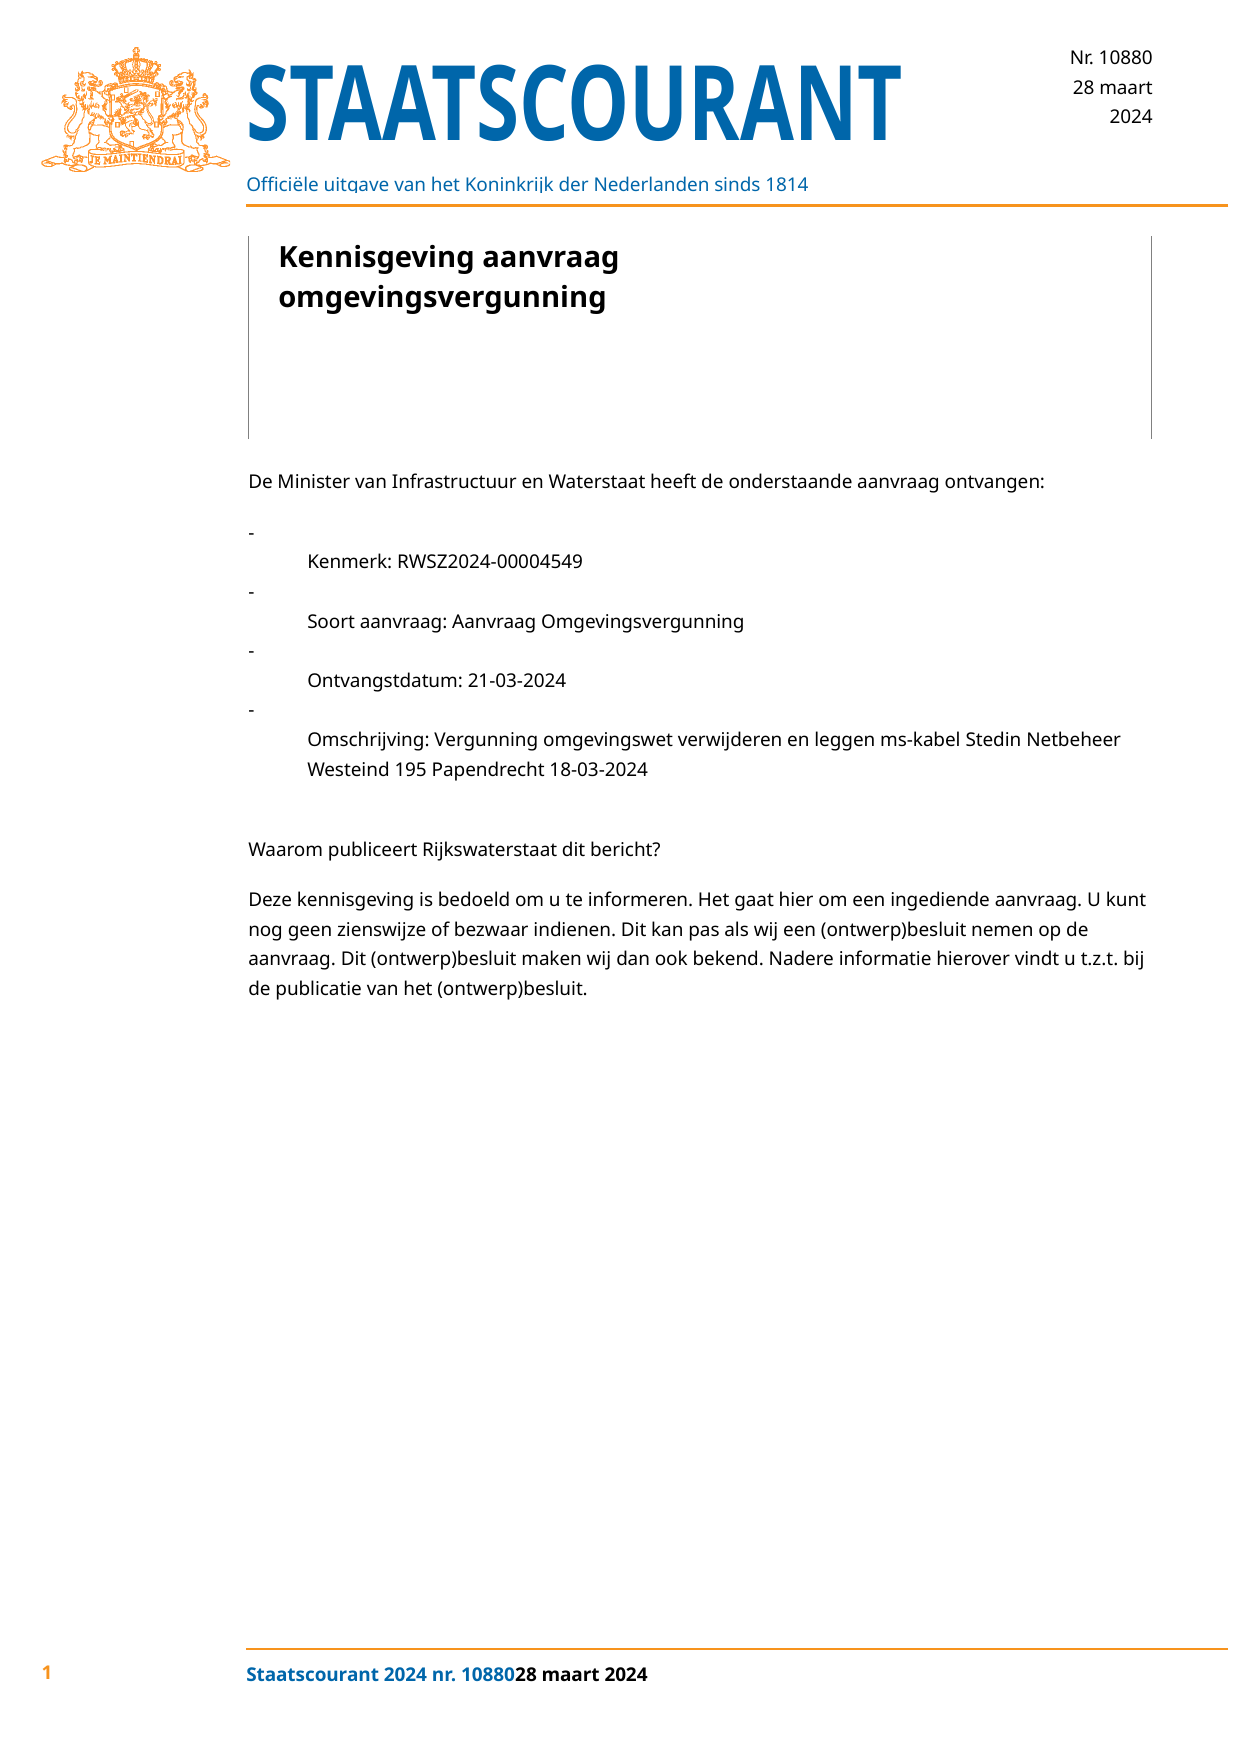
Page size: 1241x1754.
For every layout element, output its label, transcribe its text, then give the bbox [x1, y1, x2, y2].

list Soort aanvraag: Aanvraag Omgevingsvergunning [248, 608, 1152, 633]
list Ontvangstdatum: 21-03-2024 [248, 667, 1152, 693]
text Deze kennisgeving is bedoeld om u te informeren. Het gaat hier om een ingediende aanvraag. U kunt nog geen zienswijze of bezwaar indienen. Dit kan pas als wij een (ontwerp)besluit nemen op de aanvraag. Dit (ontwerp)besluit maken wij dan ook bekend. Nadere informatie hierover vindt u t.z.t. bij de publicatie van het (ontwerp)besluit. [248, 886, 1152, 1001]
text De Minister van Infrastructuur en Waterstaat heeft de onderstaande aanvraag ontvangen: [248, 469, 1152, 494]
picture [912, 236, 1090, 414]
list Kenmerk: RWSZ2024-00004549 [248, 549, 1152, 574]
picture [41, 47, 231, 172]
text Waarom publiceert Rijkswaterstaat dit bericht? [248, 836, 1152, 861]
table_header [1090, 236, 1151, 413]
table_header Kennisgeving aanvraag omgevingsvergunning [249, 236, 850, 439]
list Omschrijving: Vergunning omgevingswet verwijderen en leggen ms-kabel Stedin Netbeheer Westeind 195 Papendrecht 18-03-2024 [248, 726, 1152, 781]
table_header [850, 414, 1151, 439]
table_header [850, 236, 912, 413]
